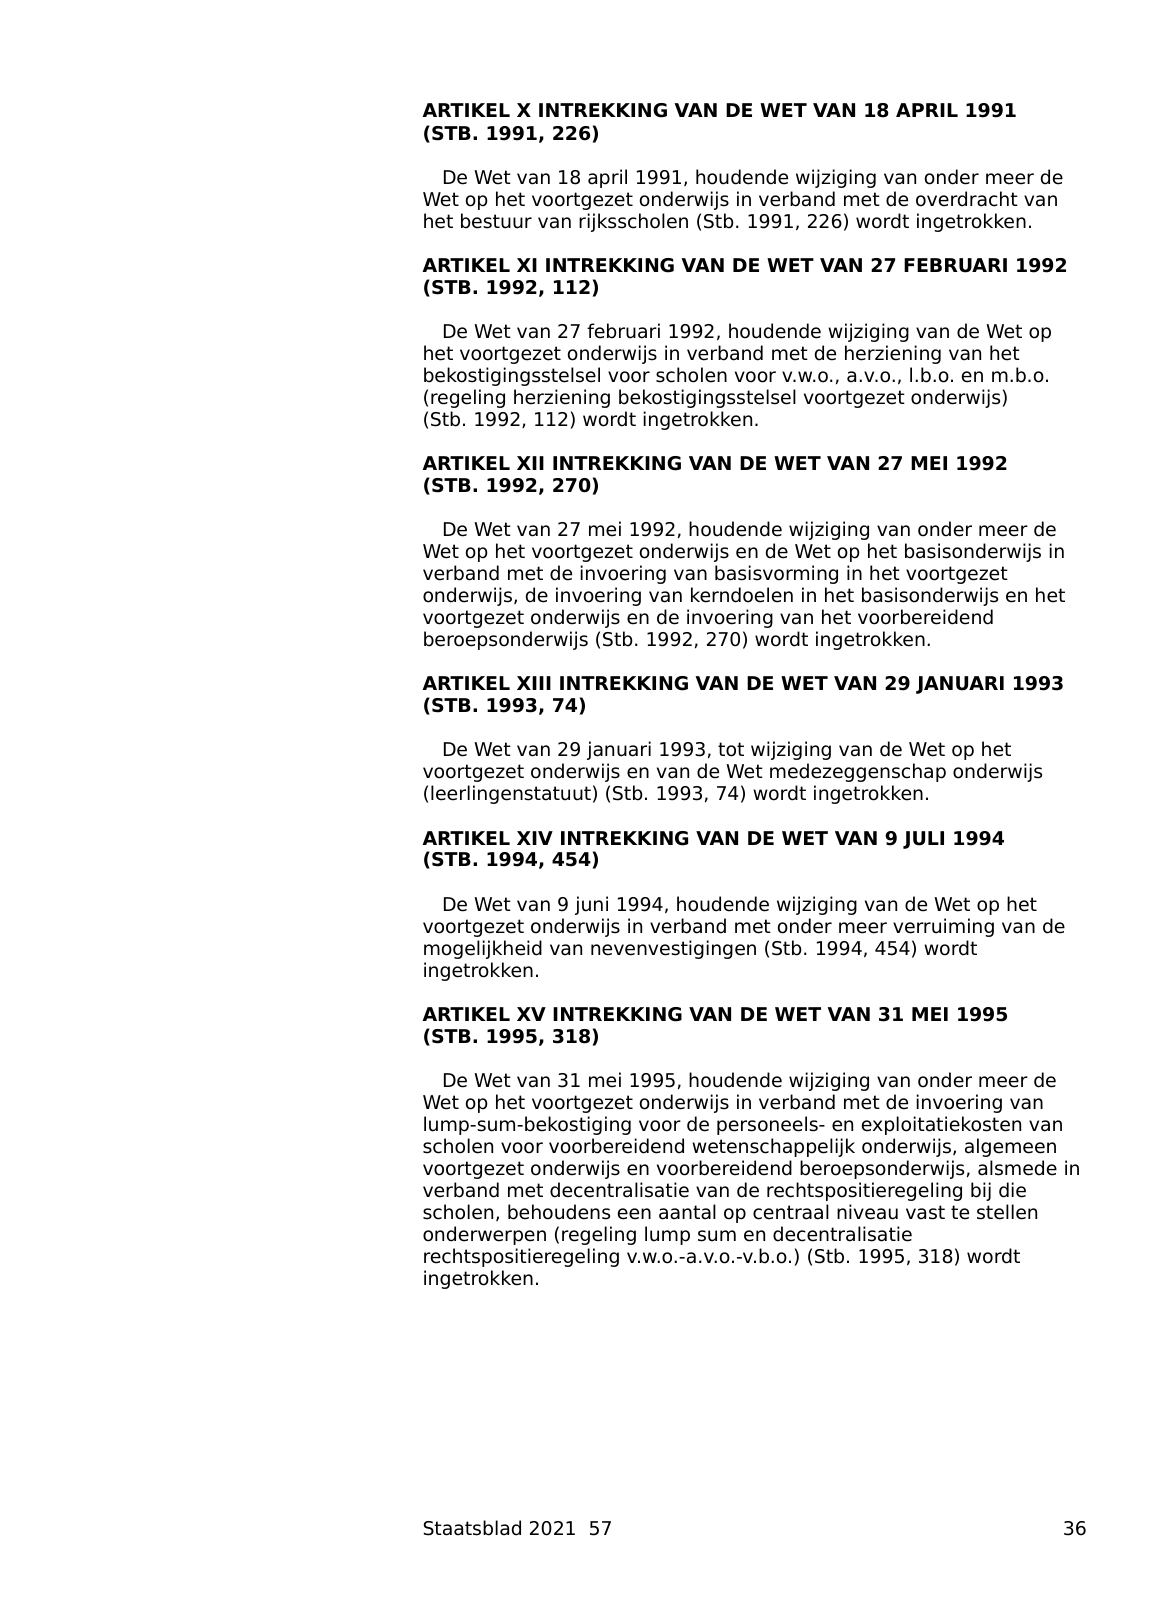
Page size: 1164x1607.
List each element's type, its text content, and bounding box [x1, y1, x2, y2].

text De Wet van 29 januari 1993, tot wijziging van de Wet op het voortgezet onderwijs en van de Wet medezeggenschap onderwijs (leerlingenstatuut) (Stb. 1993, 74) wordt ingetrokken. [422, 739, 1087, 805]
text De Wet van 27 februari 1992, houdende wijziging van de Wet op het voortgezet onderwijs in verband met de herziening van het bekostigingsstelsel voor scholen voor v.w.o., a.v.o., l.b.o. en m.b.o. (regeling herziening bekostigingsstelsel voortgezet onderwijs) (Stb. 1992, 112) wordt ingetrokken. [422, 321, 1087, 431]
text De Wet van 9 juni 1994, houdende wijziging van de Wet op het voortgezet onderwijs in verband met onder meer verruiming van de mogelijkheid van nevenvestigingen (Stb. 1994, 454) wordt ingetrokken. [422, 893, 1087, 981]
subtitle ARTIKEL XIV INTREKKING VAN DE WET VAN 9 JULI 1994 (STB. 1994, 454) [422, 827, 1087, 871]
subtitle ARTIKEL X INTREKKING VAN DE WET VAN 18 APRIL 1991 (STB. 1991, 226) [422, 100, 1087, 144]
text De Wet van 18 april 1991, houdende wijziging van onder meer de Wet op het voortgezet onderwijs in verband met de overdracht van het bestuur van rijksscholen (Stb. 1991, 226) wordt ingetrokken. [422, 167, 1087, 232]
text De Wet van 31 mei 1995, houdende wijziging van onder meer de Wet op het voortgezet onderwijs in verband met de invoering van lump-sum-bekostiging voor de personeels- en exploitatiekosten van scholen voor voorbereidend wetenschappelijk onderwijs, algemeen voortgezet onderwijs en voorbereidend beroepsonderwijs, alsmede in verband met decentralisatie van de rechtspositieregeling bij die scholen, behoudens een aantal op centraal niveau vast te stellen onderwerpen (regeling lump sum en decentralisatie rechtspositieregeling v.w.o.-a.v.o.-v.b.o.) (Stb. 1995, 318) wordt ingetrokken. [422, 1070, 1087, 1289]
subtitle ARTIKEL XIII INTREKKING VAN DE WET VAN 29 JANUARI 1993 (STB. 1993, 74) [422, 673, 1087, 717]
subtitle ARTIKEL XV INTREKKING VAN DE WET VAN 31 MEI 1995 (STB. 1995, 318) [422, 1004, 1087, 1048]
subtitle ARTIKEL XII INTREKKING VAN DE WET VAN 27 MEI 1992 (STB. 1992, 270) [422, 453, 1087, 497]
text De Wet van 27 mei 1992, houdende wijziging van onder meer de Wet op het voortgezet onderwijs en de Wet op het basisonderwijs in verband met de invoering van basisvorming in het voortgezet onderwijs, de invoering van kerndoelen in het basisonderwijs en het voortgezet onderwijs en de invoering van het voorbereidend beroepsonderwijs (Stb. 1992, 270) wordt ingetrokken. [422, 519, 1087, 651]
subtitle ARTIKEL XI INTREKKING VAN DE WET VAN 27 FEBRUARI 1992 (STB. 1992, 112) [422, 255, 1087, 299]
